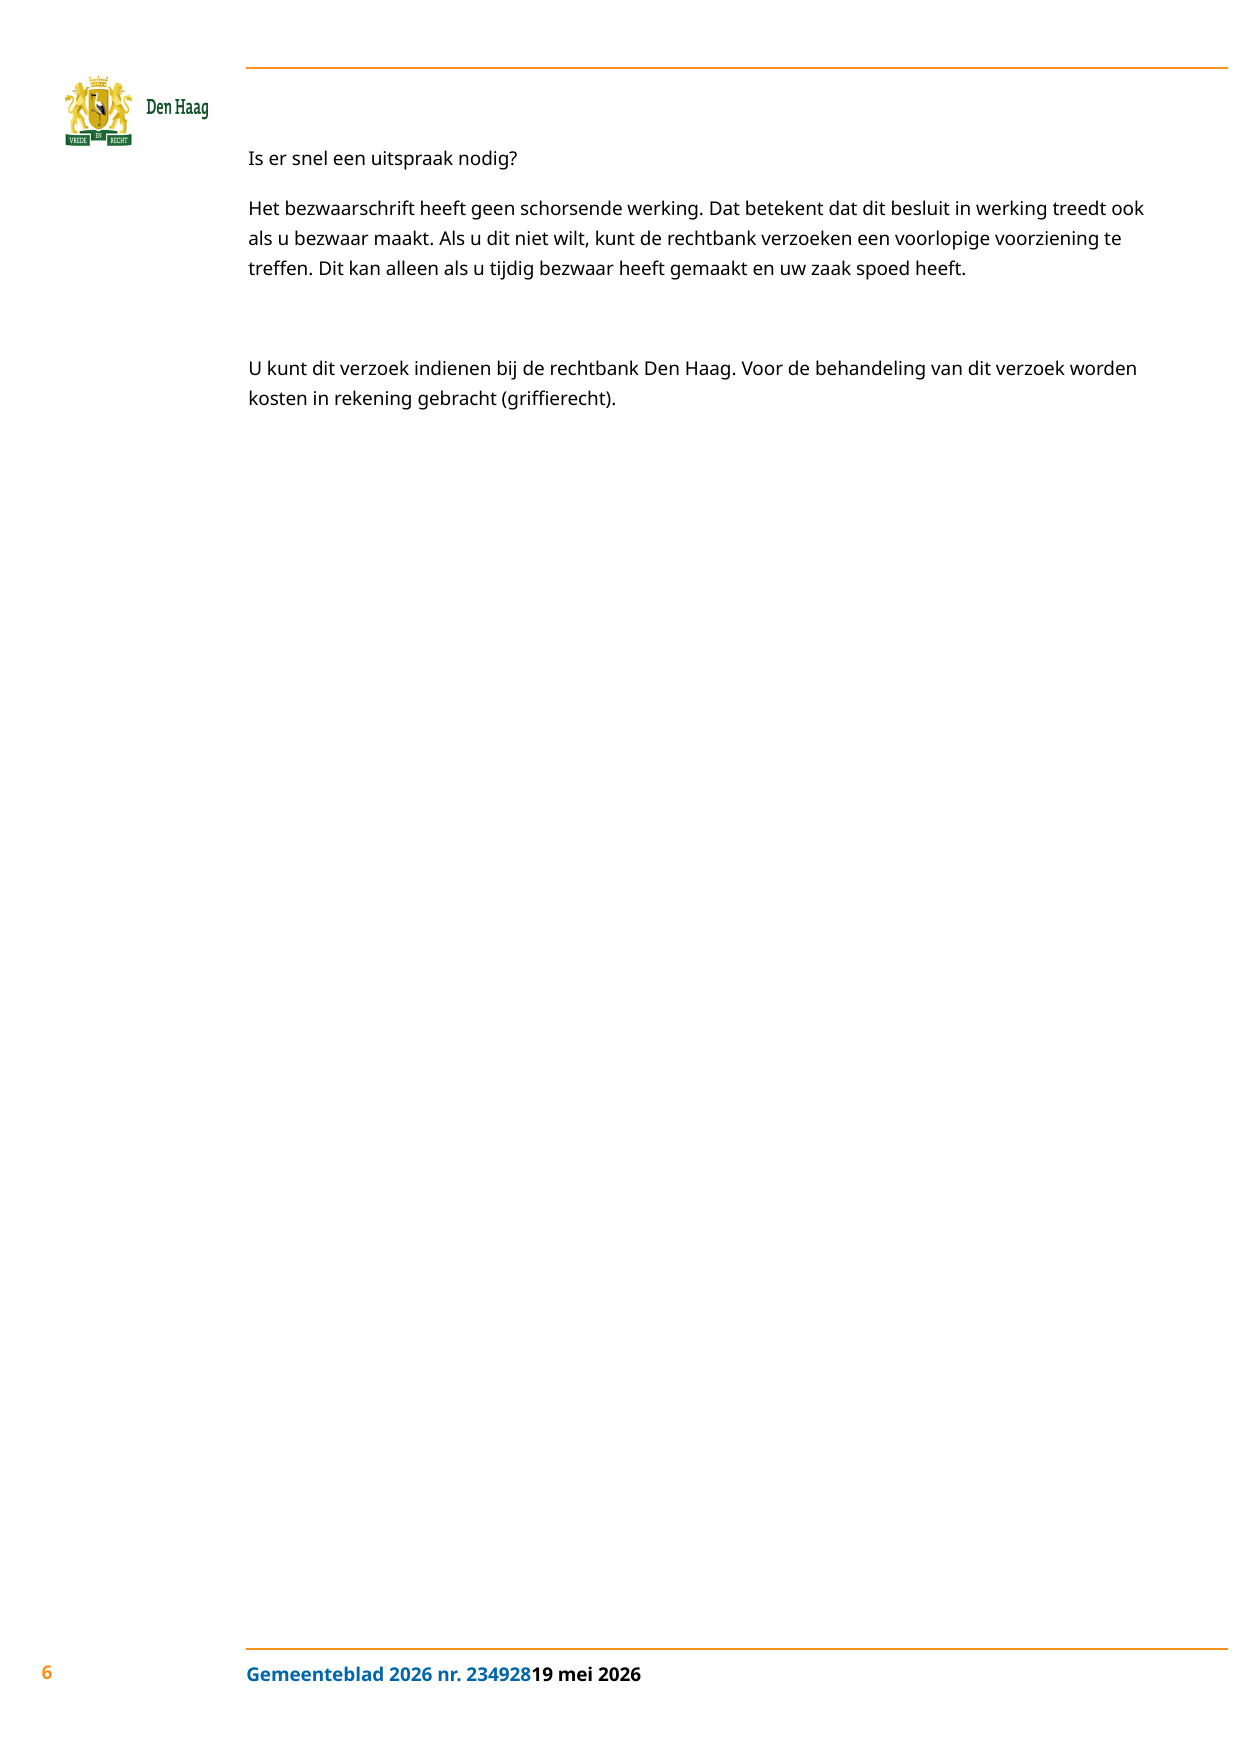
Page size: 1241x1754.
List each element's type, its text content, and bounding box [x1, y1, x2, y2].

picture [41, 47, 231, 172]
text U kunt dit verzoek indienen bij de rechtbank Den Haag. Voor de behandeling van dit verzoek worden kosten in rekening gebracht (griffierecht). [248, 356, 1152, 411]
text Het bezwaarschrift heeft geen schorsende werking. Dat betekent dat dit besluit in werking treedt ook als u bezwaar maakt. Als u dit niet wilt, kunt de rechtbank verzoeken een voorlopige voorziening te treffen. Dit kan alleen als u tijdig bezwaar heeft gemaakt en uw zaak spoed heeft. [248, 196, 1152, 281]
text Is er snel een uitspraak nodig? [248, 145, 1152, 171]
